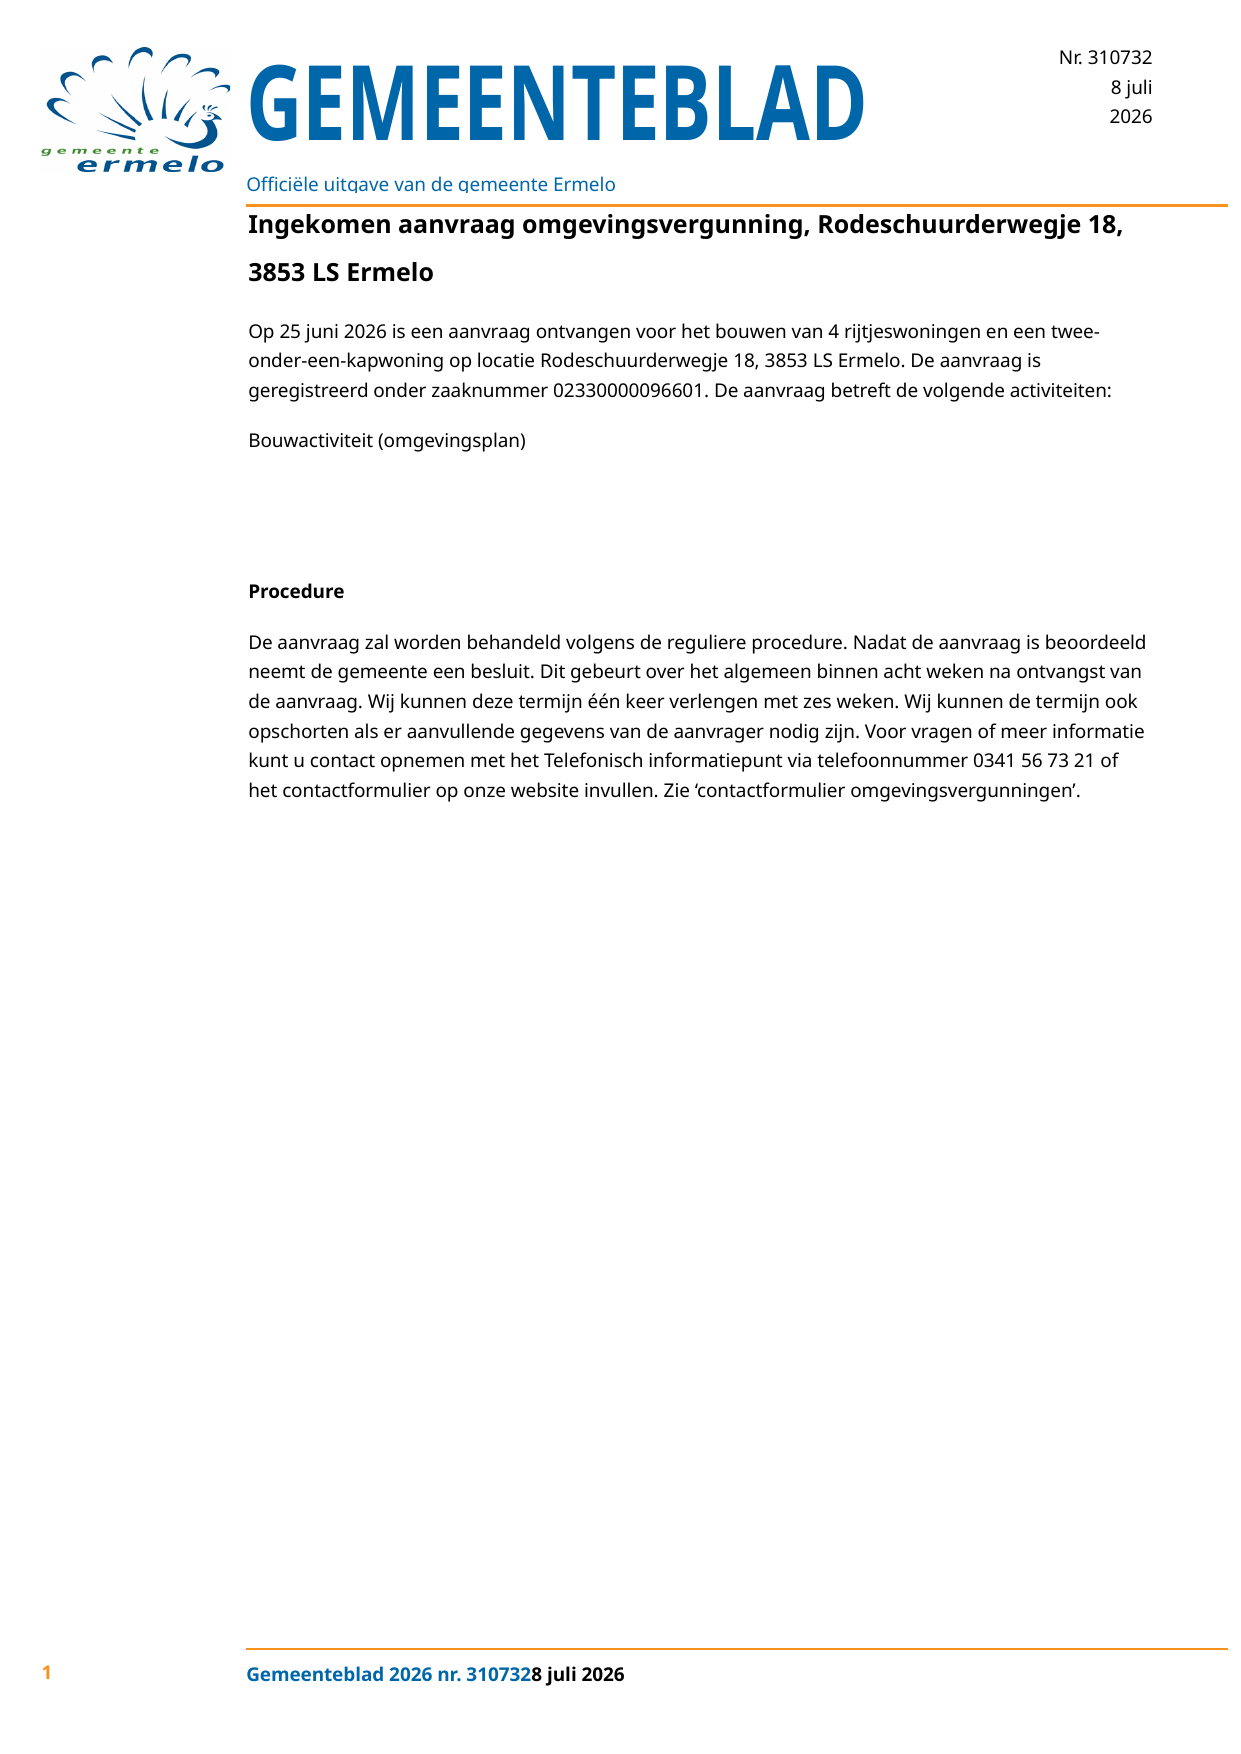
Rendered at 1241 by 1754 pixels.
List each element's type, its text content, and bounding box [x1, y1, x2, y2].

text Op 25 juni 2026 is een aanvraag ontvangen voor het bouwen van 4 rijtjeswoningen en een twee-onder-een-kapwoning op locatie Rodeschuurderwegje 18, 3853 LS Ermelo. De aanvraag is geregistreerd onder zaaknummer 02330000096601. De aanvraag betreft de volgende activiteiten: [248, 318, 1152, 403]
text Procedure [248, 579, 1152, 604]
text Bouwactiviteit (omgevingsplan) [248, 427, 1152, 453]
text Ingekomen aanvraag omgevingsvergunning, Rodeschuurderwegje 18, 3853 LS Ermelo [248, 207, 1152, 288]
text De aanvraag zal worden behandeld volgens de reguliere procedure. Nadat de aanvraag is beoordeeld neemt de gemeente een besluit. Dit gebeurt over het algemeen binnen acht weken na ontvangst van de aanvraag. Wij kunnen deze termijn één keer verlengen met zes weken. Wij kunnen de termijn ook opschorten als er aanvullende gegevens van de aanvrager nodig zijn. Voor vragen of meer informatie kunt u contact opnemen met het Telefonisch informatiepunt via telefoonnummer 0341 56 73 21 of het contactformulier op onze website invullen. Zie ‘contactformulier omgevingsvergunningen’. [248, 629, 1152, 803]
picture [41, 47, 231, 172]
